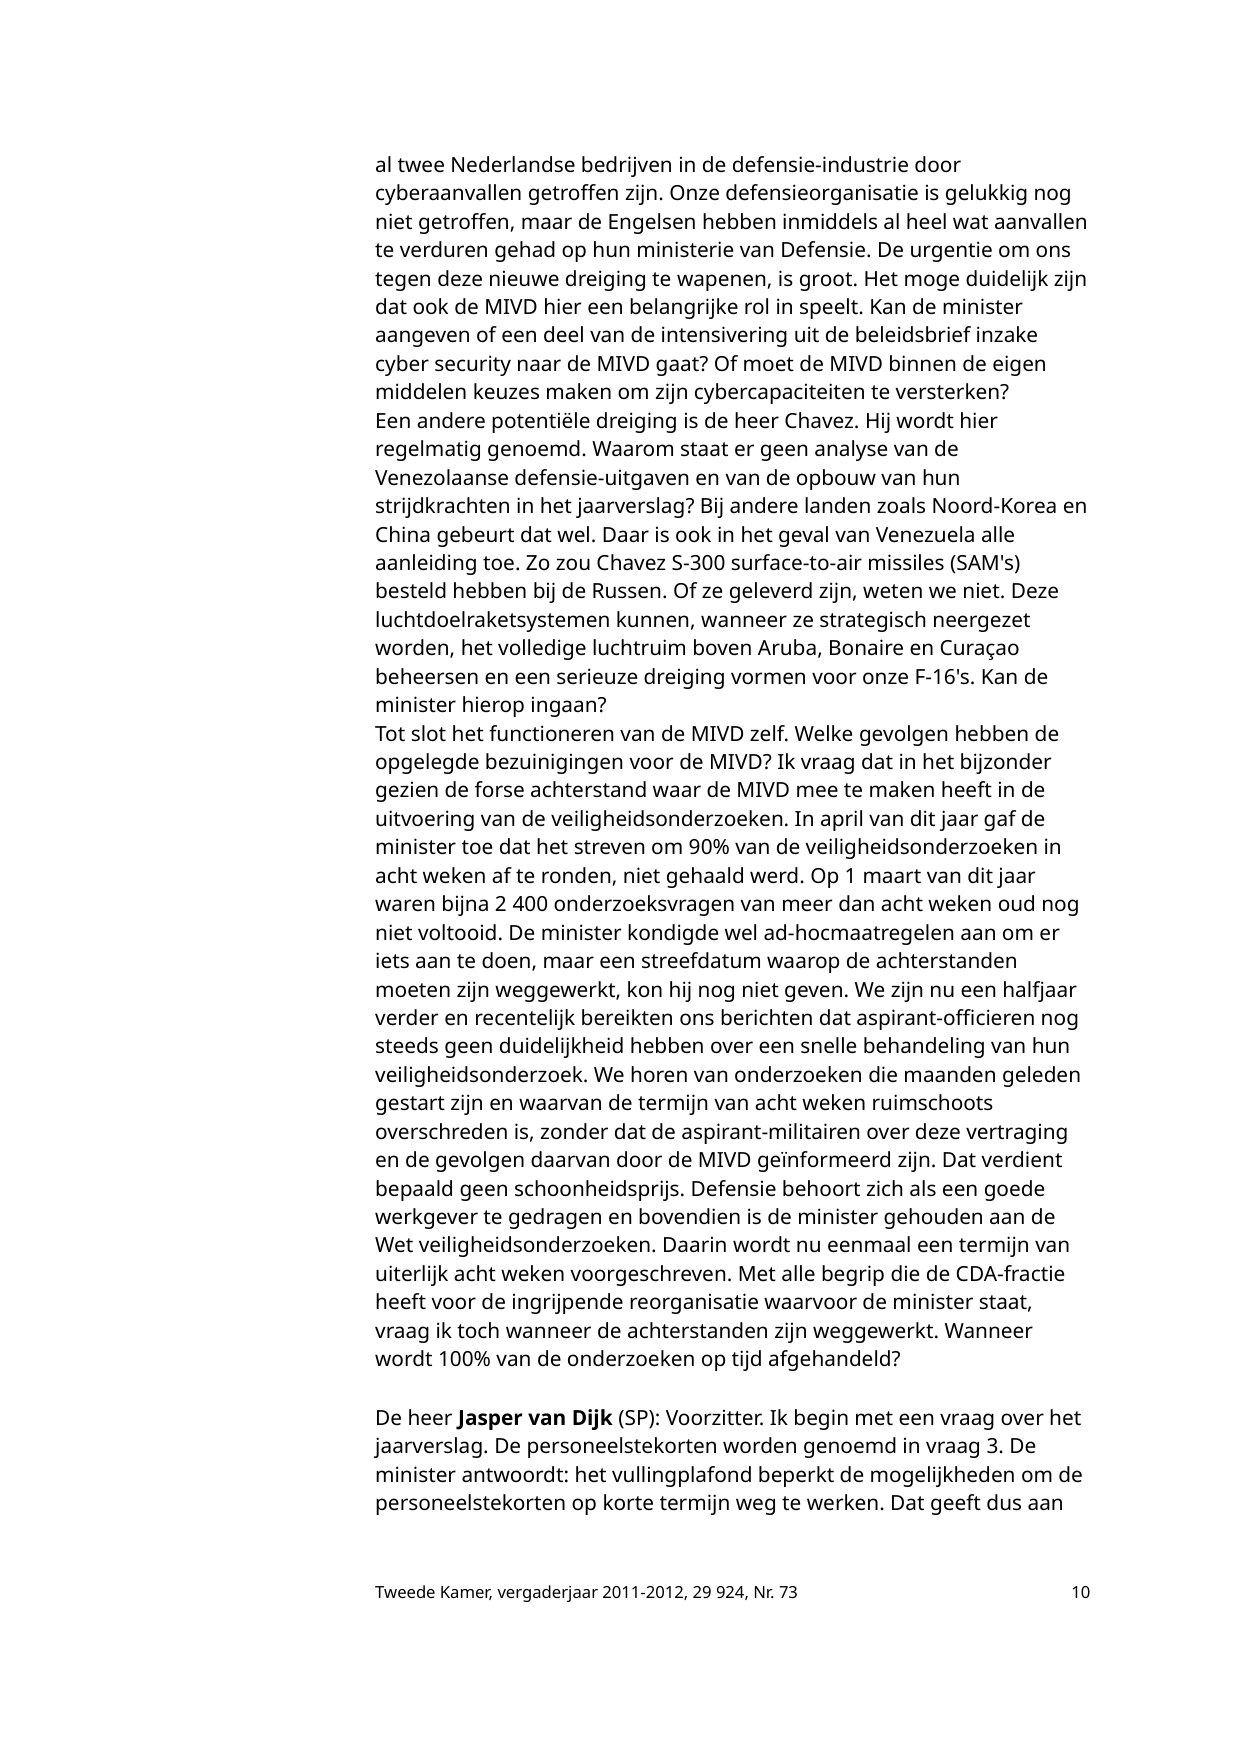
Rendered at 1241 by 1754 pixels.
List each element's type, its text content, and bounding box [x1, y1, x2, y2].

text Een andere potentiële dreiging is de heer Chavez. Hij wordt hier regelmatig genoemd. Waarom staat er geen analyse van de Venezolaanse defensie-uitgaven en van de opbouw van hun strijdkrachten in het jaarverslag? Bij andere landen zoals Noord-Korea en China gebeurt dat wel. Daar is ook in het geval van Venezuela alle aanleiding toe. Zo zou Chavez S-300 surface-to-air missiles (SAM's) besteld hebben bij de Russen. Of ze geleverd zijn, weten we niet. Deze luchtdoelraketsystemen kunnen, wanneer ze strategisch neergezet worden, het volledige luchtruim boven Aruba, Bonaire en Curaçao beheersen en een serieuze dreiging vormen voor onze F-16's. Kan de minister hierop ingaan? [375, 406, 1090, 719]
text al twee Nederlandse bedrijven in de defensie-industrie door cyberaanvallen getroffen zijn. Onze defensieorganisatie is gelukkig nog niet getroffen, maar de Engelsen hebben inmiddels al heel wat aanvallen te verduren gehad op hun ministerie van Defensie. De urgentie om ons tegen deze nieuwe dreiging te wapenen, is groot. Het moge duidelijk zijn dat ook de MIVD hier een belangrijke rol in speelt. Kan de minister aangeven of een deel van de intensivering uit de beleidsbrief inzake cyber security naar de MIVD gaat? Of moet de MIVD binnen de eigen middelen keuzes maken om zijn cybercapaciteiten te versterken? [375, 150, 1090, 406]
text Tot slot het functioneren van de MIVD zelf. Welke gevolgen hebben de opgelegde bezuinigingen voor de MIVD? Ik vraag dat in het bijzonder gezien de forse achterstand waar de MIVD mee te maken heeft in de uitvoering van de veiligheidsonderzoeken. In april van dit jaar gaf de minister toe dat het streven om 90% van de veiligheidsonderzoeken in acht weken af te ronden, niet gehaald werd. Op 1 maart van dit jaar waren bijna 2 400 onderzoeksvragen van meer dan acht weken oud nog niet voltooid. De minister kondigde wel ad-hocmaatregelen aan om er iets aan te doen, maar een streefdatum waarop de achterstanden moeten zijn weggewerkt, kon hij nog niet geven. We zijn nu een halfjaar verder en recentelijk bereikten ons berichten dat aspirant-officieren nog steeds geen duidelijkheid hebben over een snelle behandeling van hun veiligheidsonderzoek. We horen van onderzoeken die maanden geleden gestart zijn en waarvan de termijn van acht weken ruimschoots overschreden is, zonder dat de aspirant-militairen over deze vertraging en de gevolgen daarvan door de MIVD geïnformeerd zijn. Dat verdient bepaald geen schoonheidsprijs. Defensie behoort zich als een goede werkgever te gedragen en bovendien is de minister gehouden aan de Wet veiligheidsonderzoeken. Daarin wordt nu eenmaal een termijn van uiterlijk acht weken voorgeschreven. Met alle begrip die de CDA-fractie heeft voor de ingrijpende reorganisatie waarvoor de minister staat, vraag ik toch wanneer de achterstanden zijn weggewerkt. Wanneer wordt 100% van de onderzoeken op tijd afgehandeld? [375, 719, 1090, 1373]
text De heer Jasper van Dijk (SP): Voorzitter. Ik begin met een vraag over het jaarverslag. De personeelstekorten worden genoemd in vraag 3. De minister antwoordt: het vullingplafond beperkt de mogelijkheden om de personeelstekorten op korte termijn weg te werken. Dat geeft dus aan [375, 1403, 1090, 1517]
